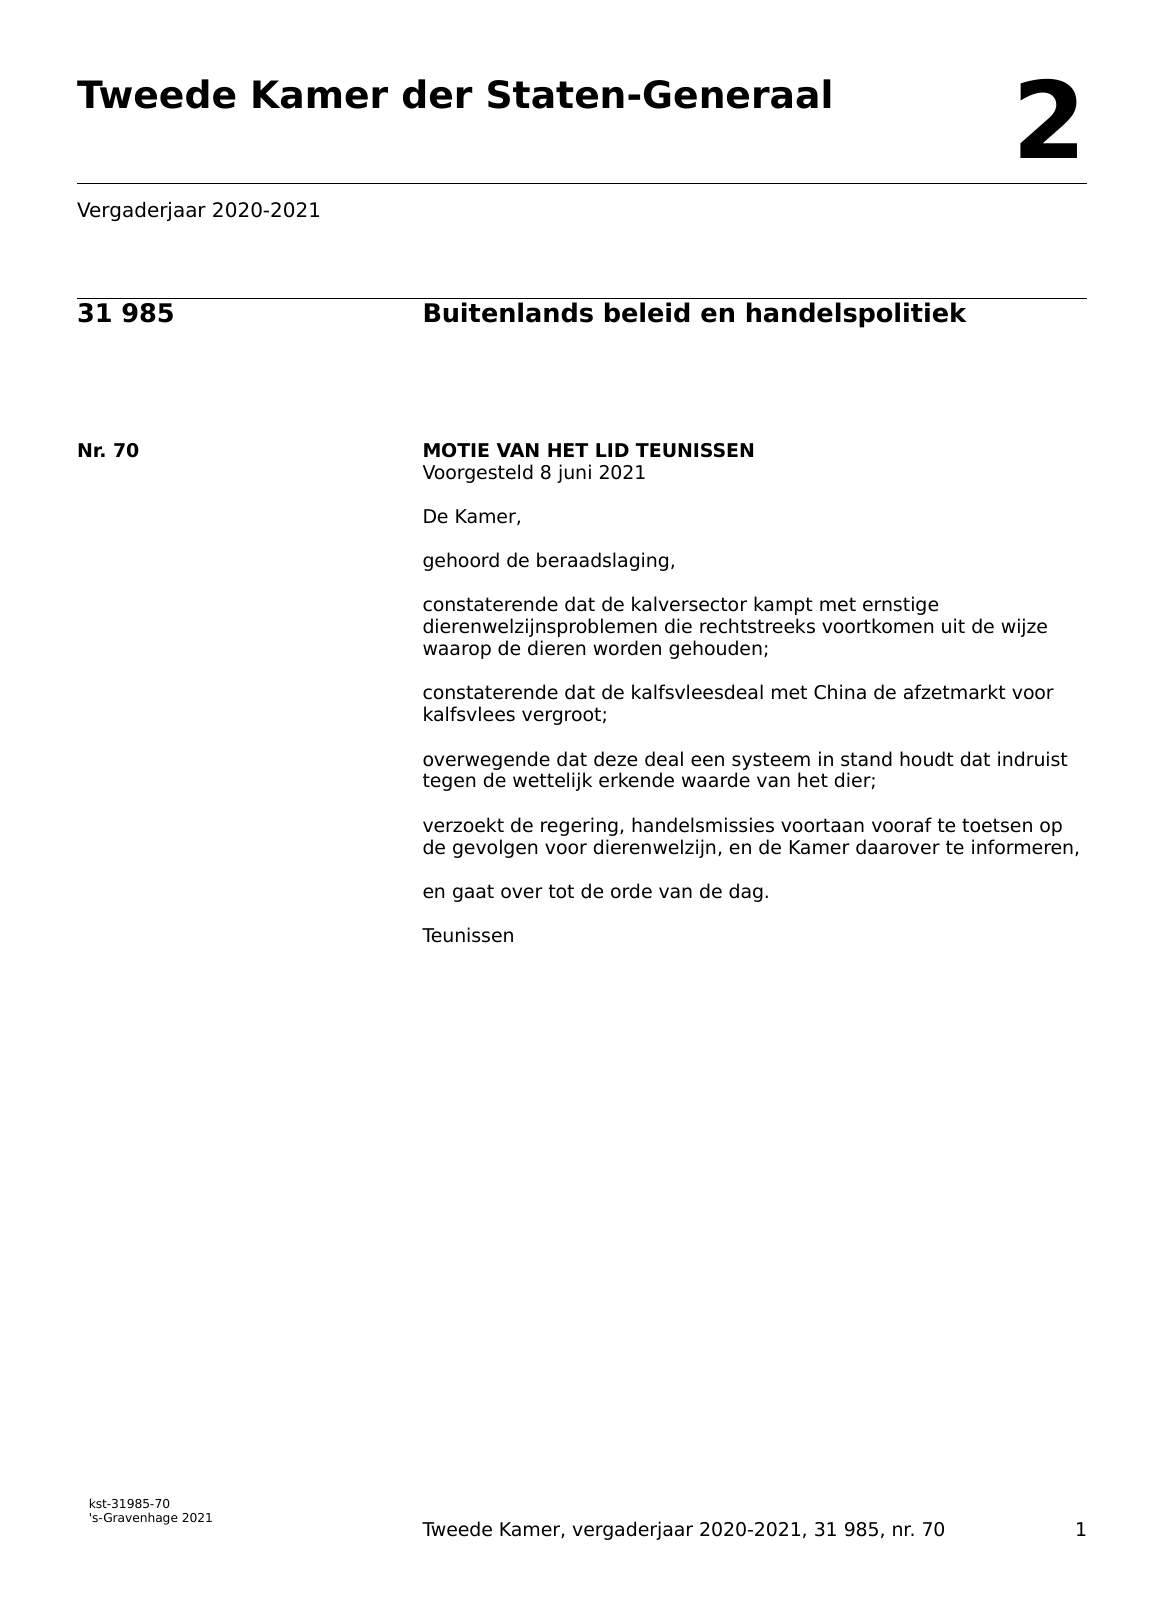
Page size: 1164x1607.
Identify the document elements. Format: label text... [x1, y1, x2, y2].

text Voorgesteld 8 juni 2021 [422, 462, 1087, 484]
subtitle 31 985 Buitenlands beleid en handelspolitiek [77, 299, 1087, 329]
text verzoekt de regering, handelsmissies voortaan vooraf te toetsen op de gevolgen voor dierenwelzijn, en de Kamer daarover te informeren, [422, 814, 1087, 858]
text gehoord de beraadslaging, [422, 550, 1087, 572]
subtitle Nr. 70 MOTIE VAN HET LID TEUNISSEN [77, 440, 1087, 462]
text en gaat over tot de orde van de dag. [422, 881, 1087, 903]
text kst-31985-70 [88, 1497, 323, 1511]
text constaterende dat de kalversector kampt met ernstige dierenwelzijnsproblemen die rechtstreeks voortkomen uit de wijze waarop de dieren worden gehouden; [422, 594, 1087, 660]
table_cell Vergaderjaar 2020-2021 [77, 184, 1087, 298]
table_header 2 [886, 59, 1087, 183]
text constaterende dat de kalfsvleesdeal met China de afzetmarkt voor kalfsvlees vergroot; [422, 682, 1087, 726]
text overwegende dat deze deal een systeem in stand houdt dat indruist tegen de wettelijk erkende waarde van het dier; [422, 748, 1087, 792]
table_header Tweede Kamer der Staten-Generaal [77, 59, 886, 183]
text Teunissen [422, 925, 1087, 947]
text De Kamer, [422, 506, 1087, 528]
text 's-Gravenhage 2021 [88, 1511, 323, 1525]
